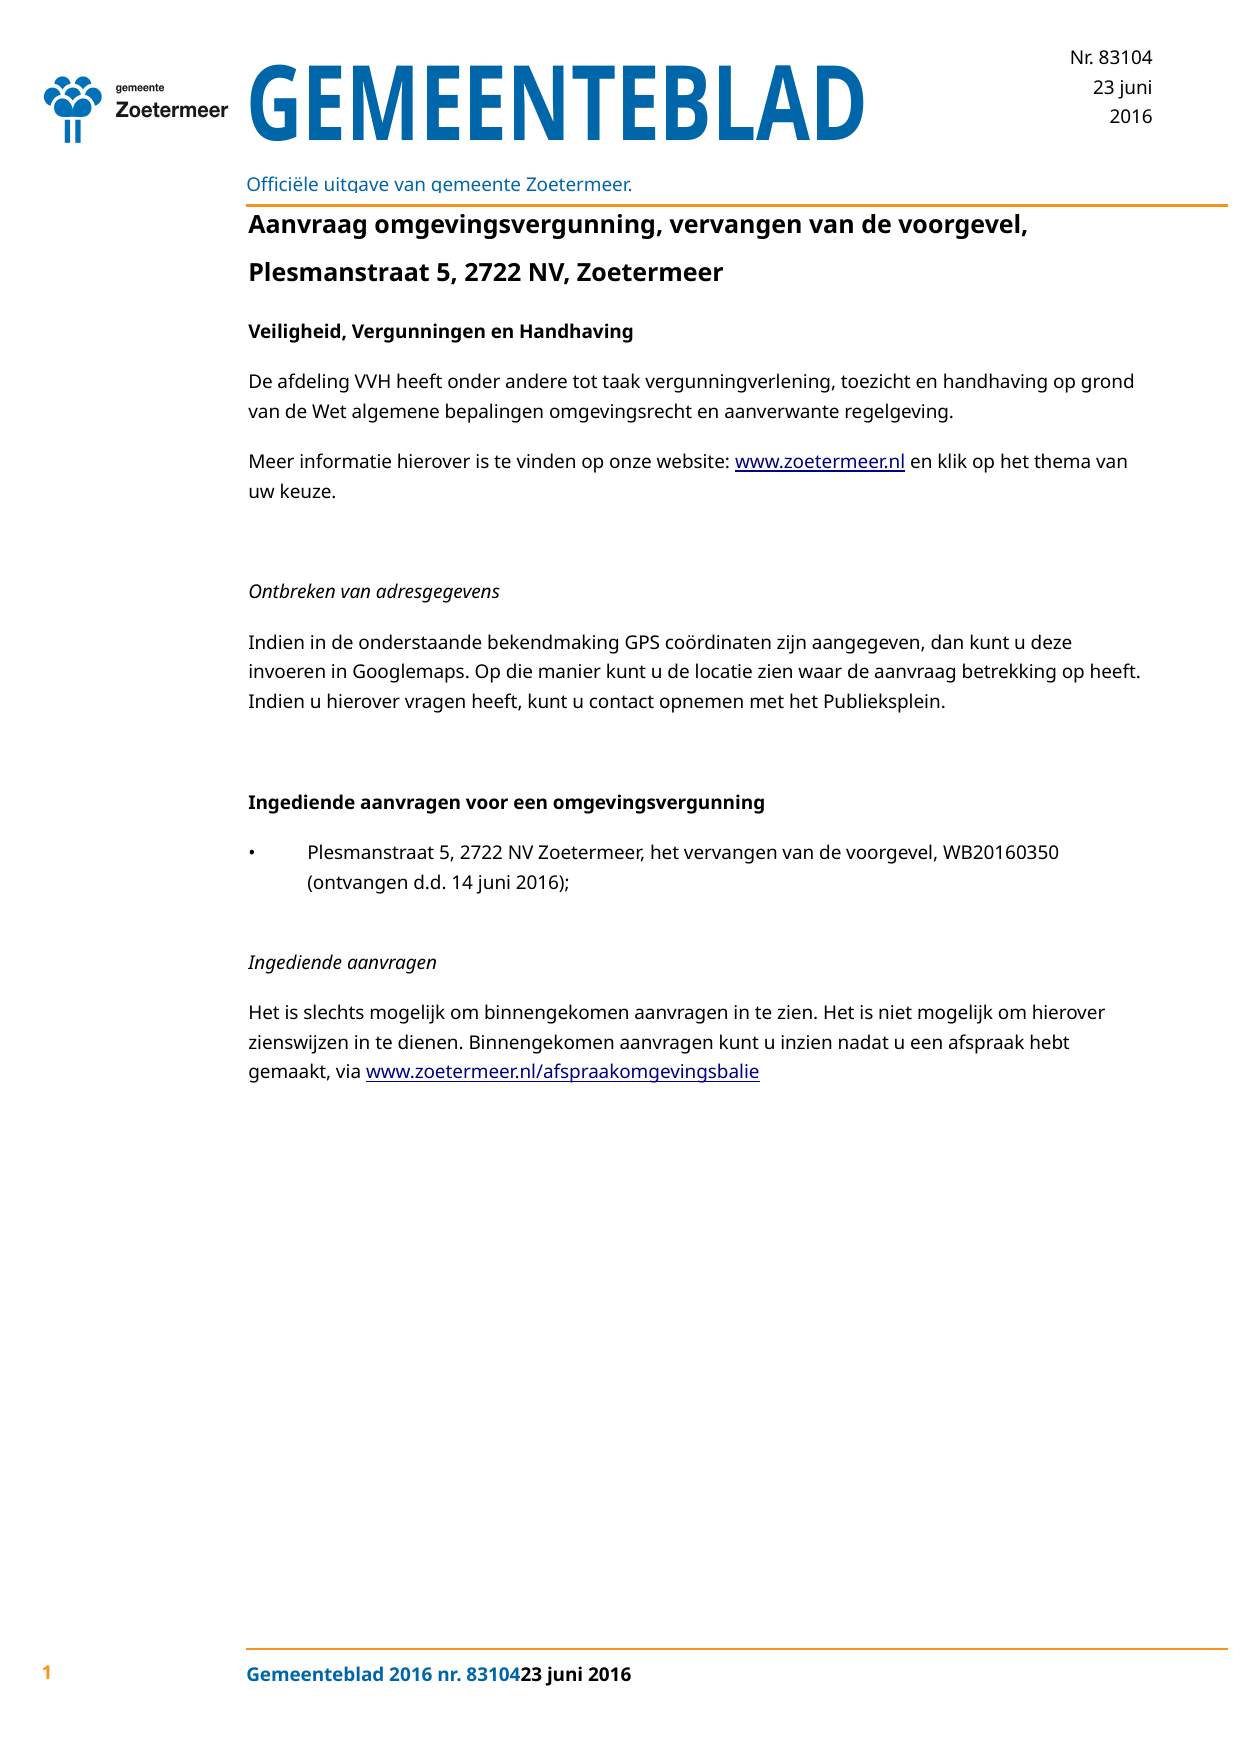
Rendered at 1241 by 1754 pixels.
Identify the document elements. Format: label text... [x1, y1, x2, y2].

picture [41, 47, 231, 172]
text Meer informatie hierover is te vinden op onze website: www.zoetermeer.nl en klik op het thema van uw keuze. [248, 448, 1152, 504]
text De afdeling VVH heeft onder andere tot taak vergunningverlening, toezicht en handhaving op grond van de Wet algemene bepalingen omgevingsrecht en aanverwante regelgeving. [248, 368, 1152, 424]
text Indien in de onderstaande bekendmaking GPS coördinaten zijn aangegeven, dan kunt u deze invoeren in Googlemaps. Op die manier kunt u de locatie zien waar de aanvraag betrekking op heeft. Indien u hierover vragen heeft, kunt u contact opnemen met het Publieksplein. [248, 629, 1152, 714]
text Het is slechts mogelijk om binnengekomen aanvragen in te zien. Het is niet mogelijk om hierover zienswijzen in te dienen. Binnengekomen aanvragen kunt u inzien nadat u een afspraak hebt gemaakt, via www.zoetermeer.nl/afspraakomgevingsbalie [248, 999, 1152, 1084]
text Veiligheid, Vergunningen en Handhaving [248, 318, 1152, 344]
text Ingediende aanvragen [248, 949, 1152, 975]
text Ontbreken van adresgegevens [248, 579, 1152, 604]
list Plesmanstraat 5, 2722 NV Zoetermeer, het vervangen van de voorgevel, WB20160350 (ontvangen d.d. 14 juni 2016); [248, 839, 1152, 895]
text Aanvraag omgevingsvergunning, vervangen van de voorgevel, Plesmanstraat 5, 2722 NV, Zoetermeer [248, 207, 1152, 288]
text Ingediende aanvragen voor een omgevingsvergunning [248, 789, 1152, 815]
